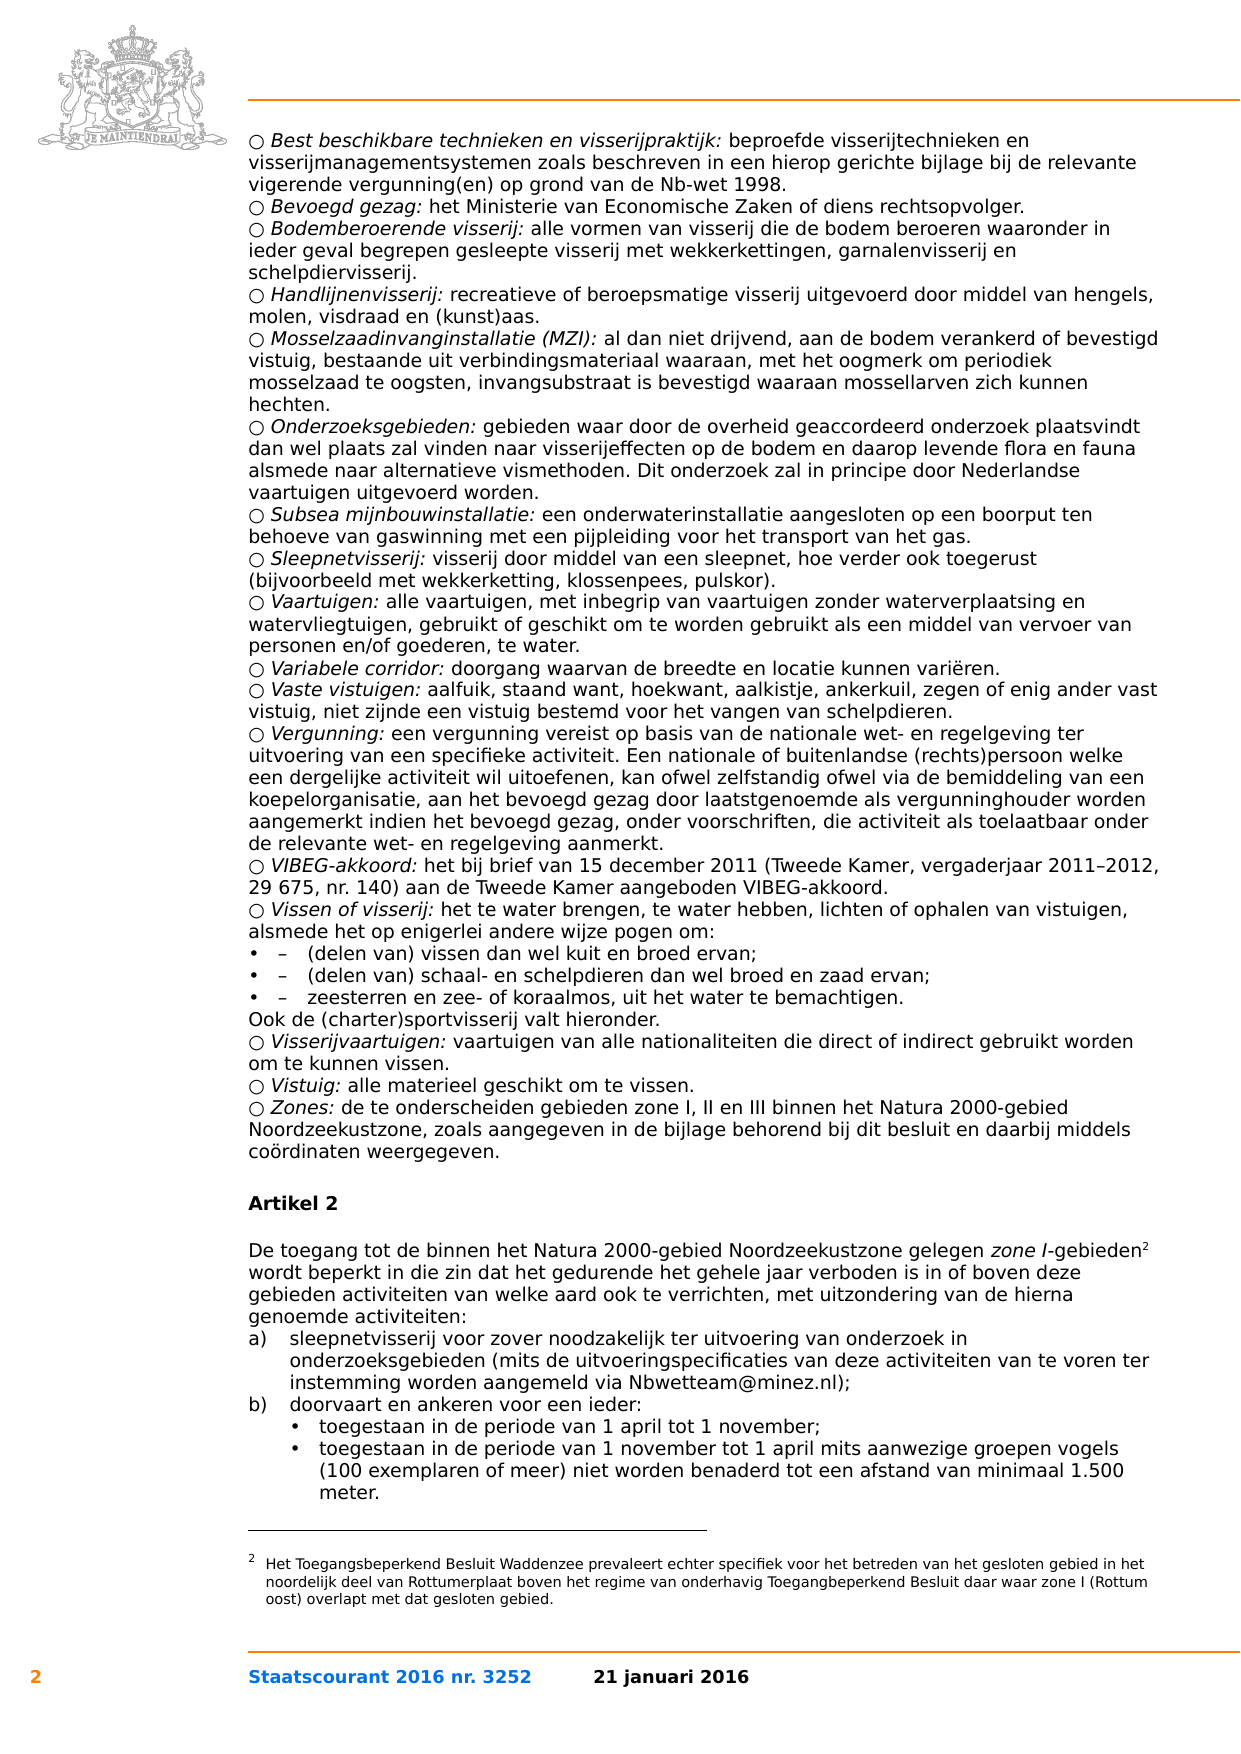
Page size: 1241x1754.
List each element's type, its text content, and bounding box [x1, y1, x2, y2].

text ○ Vergunning: een vergunning vereist op basis van de nationale wet- en regelgeving ter uitvoering van een specifieke activiteit. Een nationale of buitenlandse (rechts)persoon welke een dergelijke activiteit wil uitoefenen, kan ofwel zelfstandig ofwel via de bemiddeling van een koepelorganisatie, aan het bevoegd gezag door laatstgenoemde als vergunninghouder worden aangemerkt indien het bevoegd gezag, onder voorschriften, die activiteit als toelaatbaar onder de relevante wet- en regelgeving aanmerkt. [248, 723, 1163, 855]
text • – (delen van) vissen dan wel kuit en broed ervan; [248, 943, 1163, 965]
text • toegestaan in de periode van 1 april tot 1 november; [289, 1416, 1163, 1438]
text ○ Best beschikbare technieken en visserijpraktijk: beproefde visserijtechnieken en visserijmanagementsystemen zoals beschreven in een hierop gerichte bijlage bij de relevante vigerende vergunning(en) op grond van de Nb-wet 1998. [248, 130, 1163, 196]
text ○ Zones: de te onderscheiden gebieden zone I, II en III binnen het Natura 2000-gebied Noordzeekustzone, zoals aangegeven in de bijlage behorend bij dit besluit en daarbij middels coördinaten weergegeven. [248, 1097, 1163, 1163]
text ○ Visserijvaartuigen: vaartuigen van alle nationaliteiten die direct of indirect gebruikt worden om te kunnen vissen. [248, 1031, 1163, 1075]
picture [38, 25, 227, 150]
text • – (delen van) schaal- en schelpdieren dan wel broed en zaad ervan; [248, 965, 1163, 987]
text • toegestaan in de periode van 1 november tot 1 april mits aanwezige groepen vogels (100 exemplaren of meer) niet worden benaderd tot een afstand van minimaal 1.500 meter. [289, 1438, 1163, 1504]
text • – zeesterren en zee- of koraalmos, uit het water te bemachtigen. [248, 987, 1163, 1009]
text ○ Onderzoeksgebieden: gebieden waar door de overheid geaccordeerd onderzoek plaatsvindt dan wel plaats zal vinden naar visserijeffecten op de bodem en daarop levende flora en fauna alsmede naar alternatieve vismethoden. Dit onderzoek zal in principe door Nederlandse vaartuigen uitgevoerd worden. [248, 416, 1163, 503]
text ○ Bevoegd gezag: het Ministerie van Economische Zaken of diens rechtsopvolger. [248, 196, 1163, 218]
text ○ Vaste vistuigen: aalfuik, staand want, hoekwant, aalkistje, ankerkuil, zegen of enig ander vast vistuig, niet zijnde een vistuig bestemd voor het vangen van schelpdieren. [248, 679, 1163, 723]
text ○ Bodemberoerende visserij: alle vormen van visserij die de bodem beroeren waaronder in ieder geval begrepen gesleepte visserij met wekkerkettingen, garnalenvisserij en schelpdiervisserij. [248, 218, 1163, 284]
text ○ Handlijnenvisserij: recreatieve of beroepsmatige visserij uitgevoerd door middel van hengels, molen, visdraad en (kunst)aas. [248, 284, 1163, 328]
text ○ Vissen of visserij: het te water brengen, te water hebben, lichten of ophalen van vistuigen, alsmede het op enigerlei andere wijze pogen om: [248, 899, 1163, 943]
subtitle Artikel 2 [248, 1193, 1163, 1215]
text a) sleepnetvisserij voor zover noodzakelijk ter uitvoering van onderzoek in onderzoeksgebieden (mits de uitvoeringspecificaties van deze activiteiten van te voren ter instemming worden aangemeld via Nbwetteam@minez.nl); [248, 1328, 1163, 1394]
text Ook de (charter)sportvisserij valt hieronder. [248, 1009, 1163, 1031]
text ○ Vaartuigen: alle vaartuigen, met inbegrip van vaartuigen zonder waterverplaatsing en watervliegtuigen, gebruikt of geschikt om te worden gebruikt als een middel van vervoer van personen en/of goederen, te water. [248, 591, 1163, 657]
text b) doorvaart en ankeren voor een ieder: [248, 1394, 1163, 1416]
text ○ Variabele corridor: doorgang waarvan de breedte en locatie kunnen variëren. [248, 657, 1163, 679]
text ○ VIBEG-akkoord: het bij brief van 15 december 2011 (Tweede Kamer, vergaderjaar 2011–2012, 29 675, nr. 140) aan de Tweede Kamer aangeboden VIBEG-akkoord. [248, 855, 1163, 899]
text ○ Vistuig: alle materieel geschikt om te vissen. [248, 1075, 1163, 1097]
text Het Toegangsbeperkend Besluit Waddenzee prevaleert echter specifiek voor het betreden van het gesloten gebied in het noordelijk deel van Rottumerplaat boven het regime van onderhavig Toegangbeperkend Besluit daar waar zone I (Rottum oost) overlapt met dat gesloten gebied. [248, 1552, 1163, 1608]
text ○ Sleepnetvisserij: visserij door middel van een sleepnet, hoe verder ook toegerust (bijvoorbeeld met wekkerketting, klossenpees, pulskor). [248, 547, 1163, 591]
text De toegang tot de binnen het Natura 2000-gebied Noordzeekustzone gelegen zone I-gebieden wordt beperkt in die zin dat het gedurende het gehele jaar verboden is in of boven deze gebieden activiteiten van welke aard ook te verrichten, met uitzondering van de hierna genoemde activiteiten: [248, 1240, 1163, 1328]
text ○ Mosselzaadinvanginstallatie (MZI): al dan niet drijvend, aan de bodem verankerd of bevestigd vistuig, bestaande uit verbindingsmateriaal waaraan, met het oogmerk om periodiek mosselzaad te oogsten, invangsubstraat is bevestigd waaraan mossellarven zich kunnen hechten. [248, 328, 1163, 416]
text ○ Subsea mijnbouwinstallatie: een onderwaterinstallatie aangesloten op een boorput ten behoeve van gaswinning met een pijpleiding voor het transport van het gas. [248, 503, 1163, 547]
